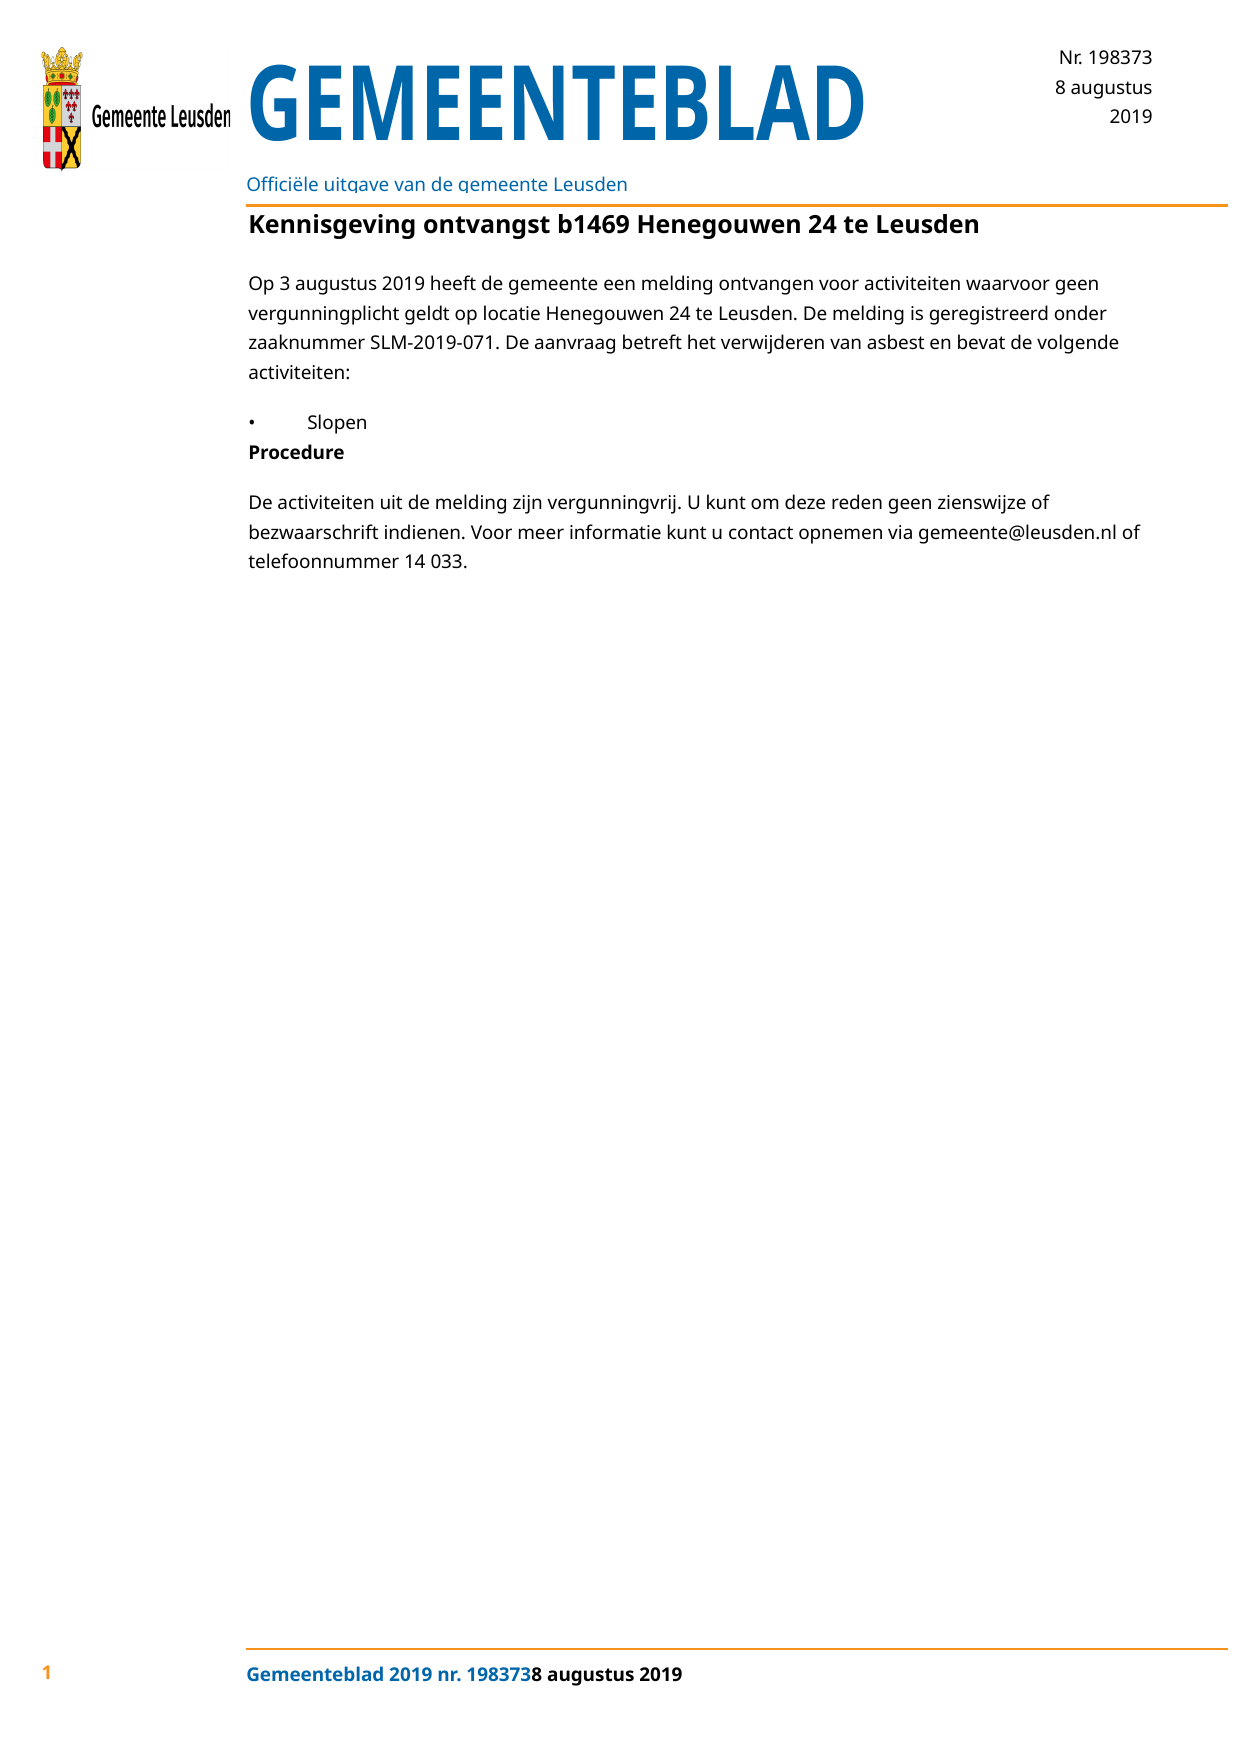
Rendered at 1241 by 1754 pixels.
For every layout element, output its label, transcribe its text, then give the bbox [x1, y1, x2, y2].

text Procedure [248, 439, 1152, 465]
picture [41, 47, 231, 172]
text Op 3 augustus 2019 heeft de gemeente een melding ontvangen voor activiteiten waarvoor geen vergunningplicht geldt op locatie Henegouwen 24 te Leusden. De melding is geregistreerd onder zaaknummer SLM-2019-071. De aanvraag betreft het verwijderen van asbest en bevat de volgende activiteiten: [248, 270, 1152, 385]
text Kennisgeving ontvangst b1469 Henegouwen 24 te Leusden [248, 207, 1152, 241]
list Slopen [248, 409, 1152, 435]
text De activiteiten uit de melding zijn vergunningvrij. U kunt om deze reden geen zienswijze of bezwaarschrift indienen. Voor meer informatie kunt u contact opnemen via gemeente@leusden.nl of telefoonnummer 14 033. [248, 489, 1152, 574]
